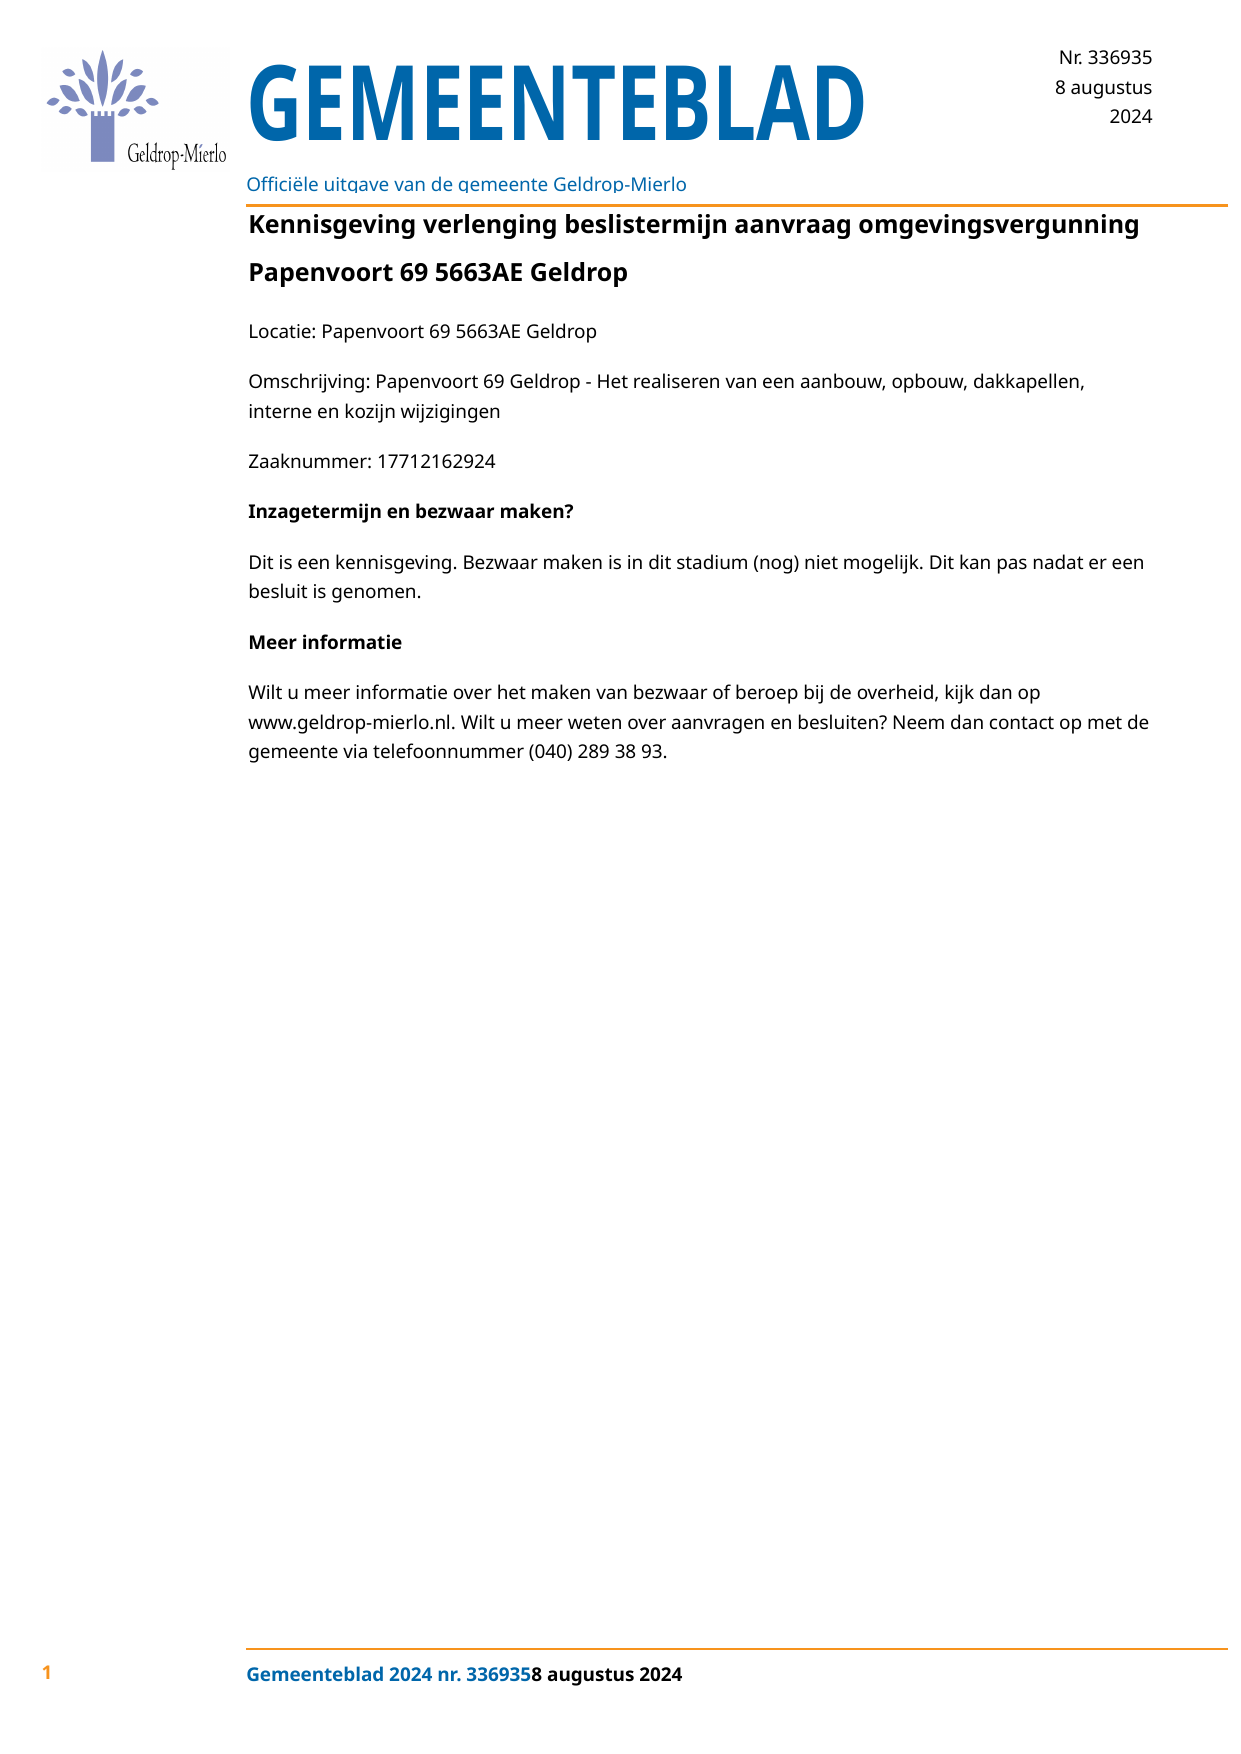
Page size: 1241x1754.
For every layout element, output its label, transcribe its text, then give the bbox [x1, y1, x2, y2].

text Wilt u meer informatie over het maken van bezwaar of beroep bij de overheid, kijk dan op www.geldrop-mierlo.nl. Wilt u meer weten over aanvragen en besluiten? Neem dan contact op met de gemeente via telefoonnummer (040) 289 38 93. [248, 679, 1152, 764]
text Locatie: Papenvoort 69 5663AE Geldrop [248, 318, 1152, 344]
text Dit is een kennisgeving. Bezwaar maken is in dit stadium (nog) niet mogelijk. Dit kan pas nadat er een besluit is genomen. [248, 549, 1152, 604]
text Omschrijving: Papenvoort 69 Geldrop - Het realiseren van een aanbouw, opbouw, dakkapellen, interne en kozijn wijzigingen [248, 368, 1152, 424]
picture [41, 47, 231, 172]
text Zaaknummer: 17712162924 [248, 448, 1152, 474]
text Meer informatie [248, 629, 1152, 655]
text Inzagetermijn en bezwaar maken? [248, 499, 1152, 524]
text Kennisgeving verlenging beslistermijn aanvraag omgevingsvergunning Papenvoort 69 5663AE Geldrop [248, 207, 1152, 288]
